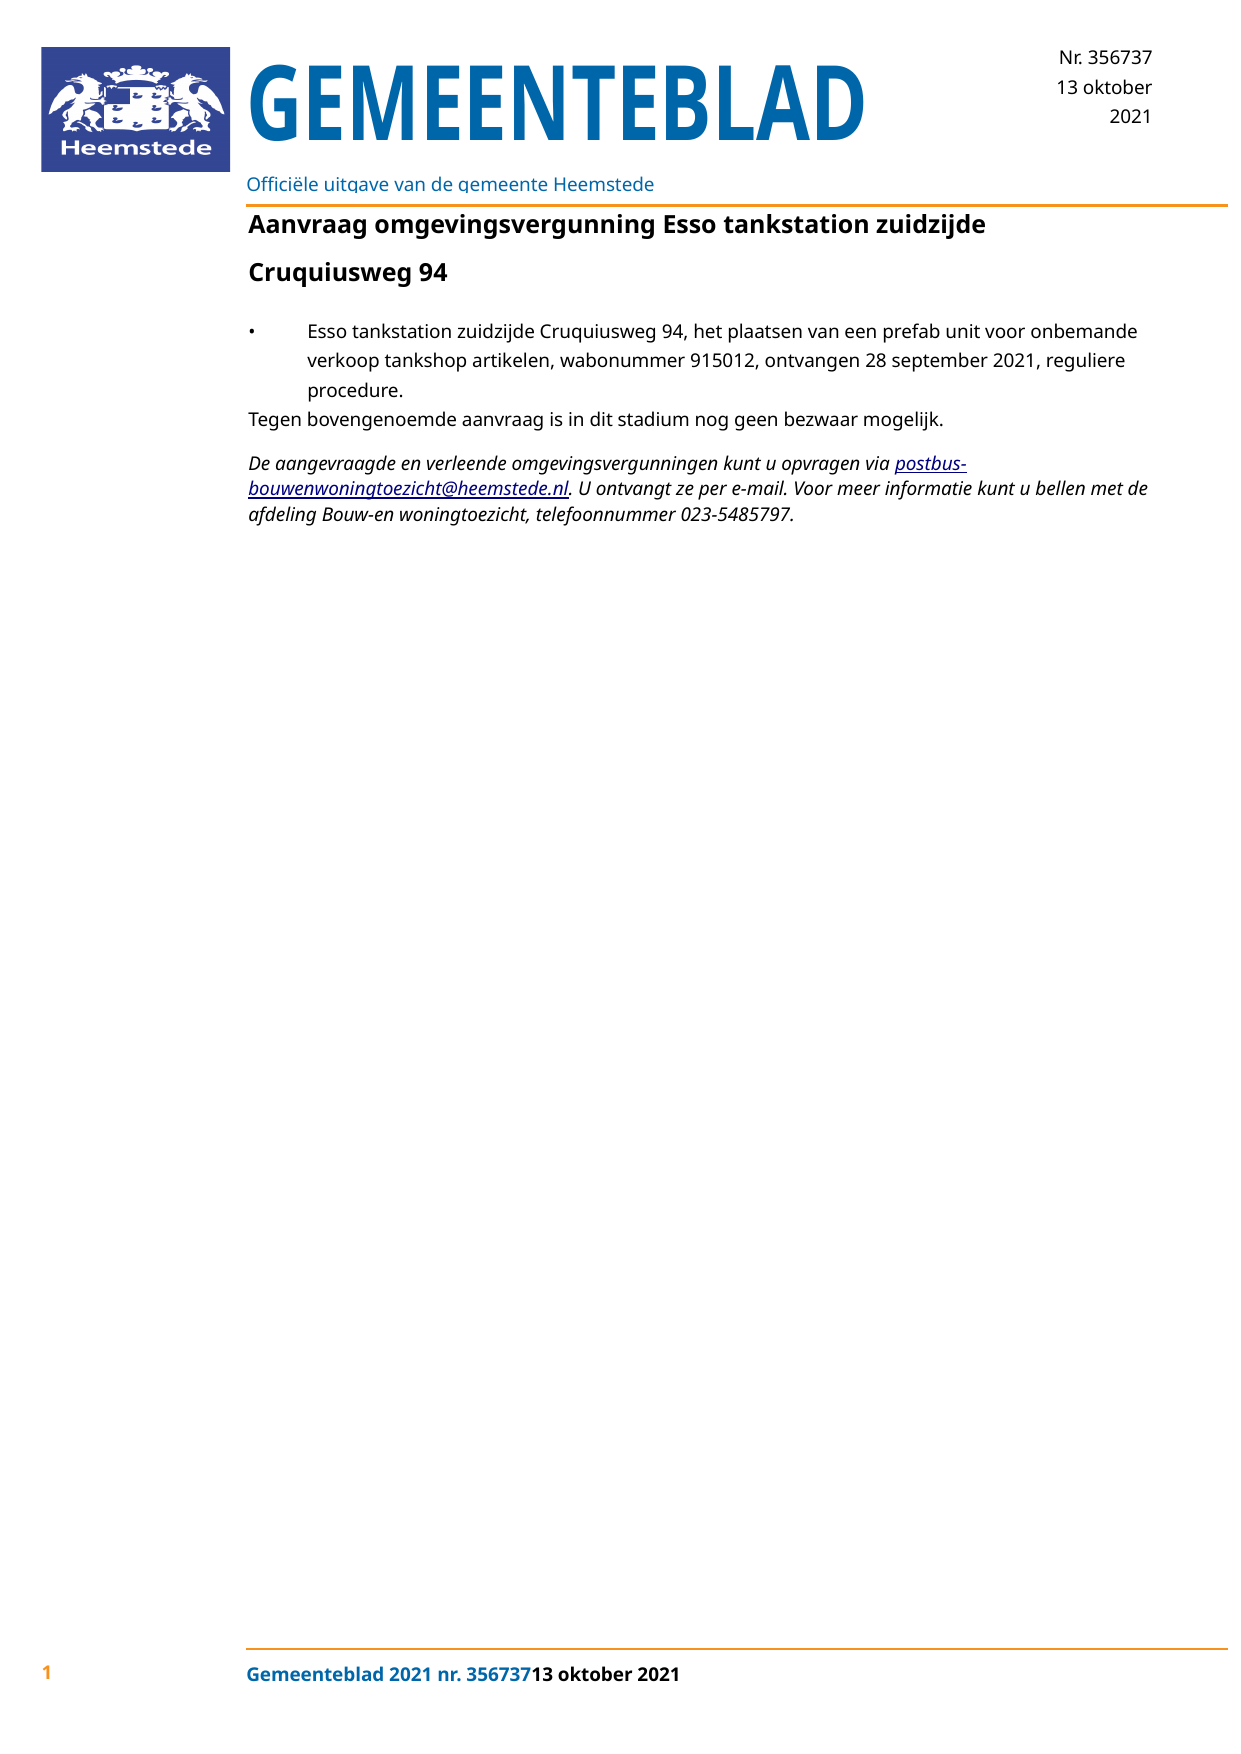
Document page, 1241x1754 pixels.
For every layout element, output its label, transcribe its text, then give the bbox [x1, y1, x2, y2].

list Esso tankstation zuidzijde Cruquiusweg 94, het plaatsen van een prefab unit voor onbemande verkoop tankshop artikelen, wabonummer 915012, ontvangen 28 september 2021, reguliere procedure. [248, 318, 1152, 403]
text Aanvraag omgevingsvergunning Esso tankstation zuidzijde Cruquiusweg 94 [248, 207, 1152, 288]
text Tegen bovengenoemde aanvraag is in dit stadium nog geen bezwaar mogelijk. [248, 407, 1152, 432]
picture [41, 47, 231, 172]
text De aangevraagde en verleende omgevingsvergunningen kunt u opvragen via postbus-bouwenwoningtoezicht@heemstede.nl. U ontvangt ze per e-mail. Voor meer informatie kunt u bellen met de afdeling Bouw-en woningtoezicht, telefoonnummer 023-5485797. [248, 450, 1152, 527]
